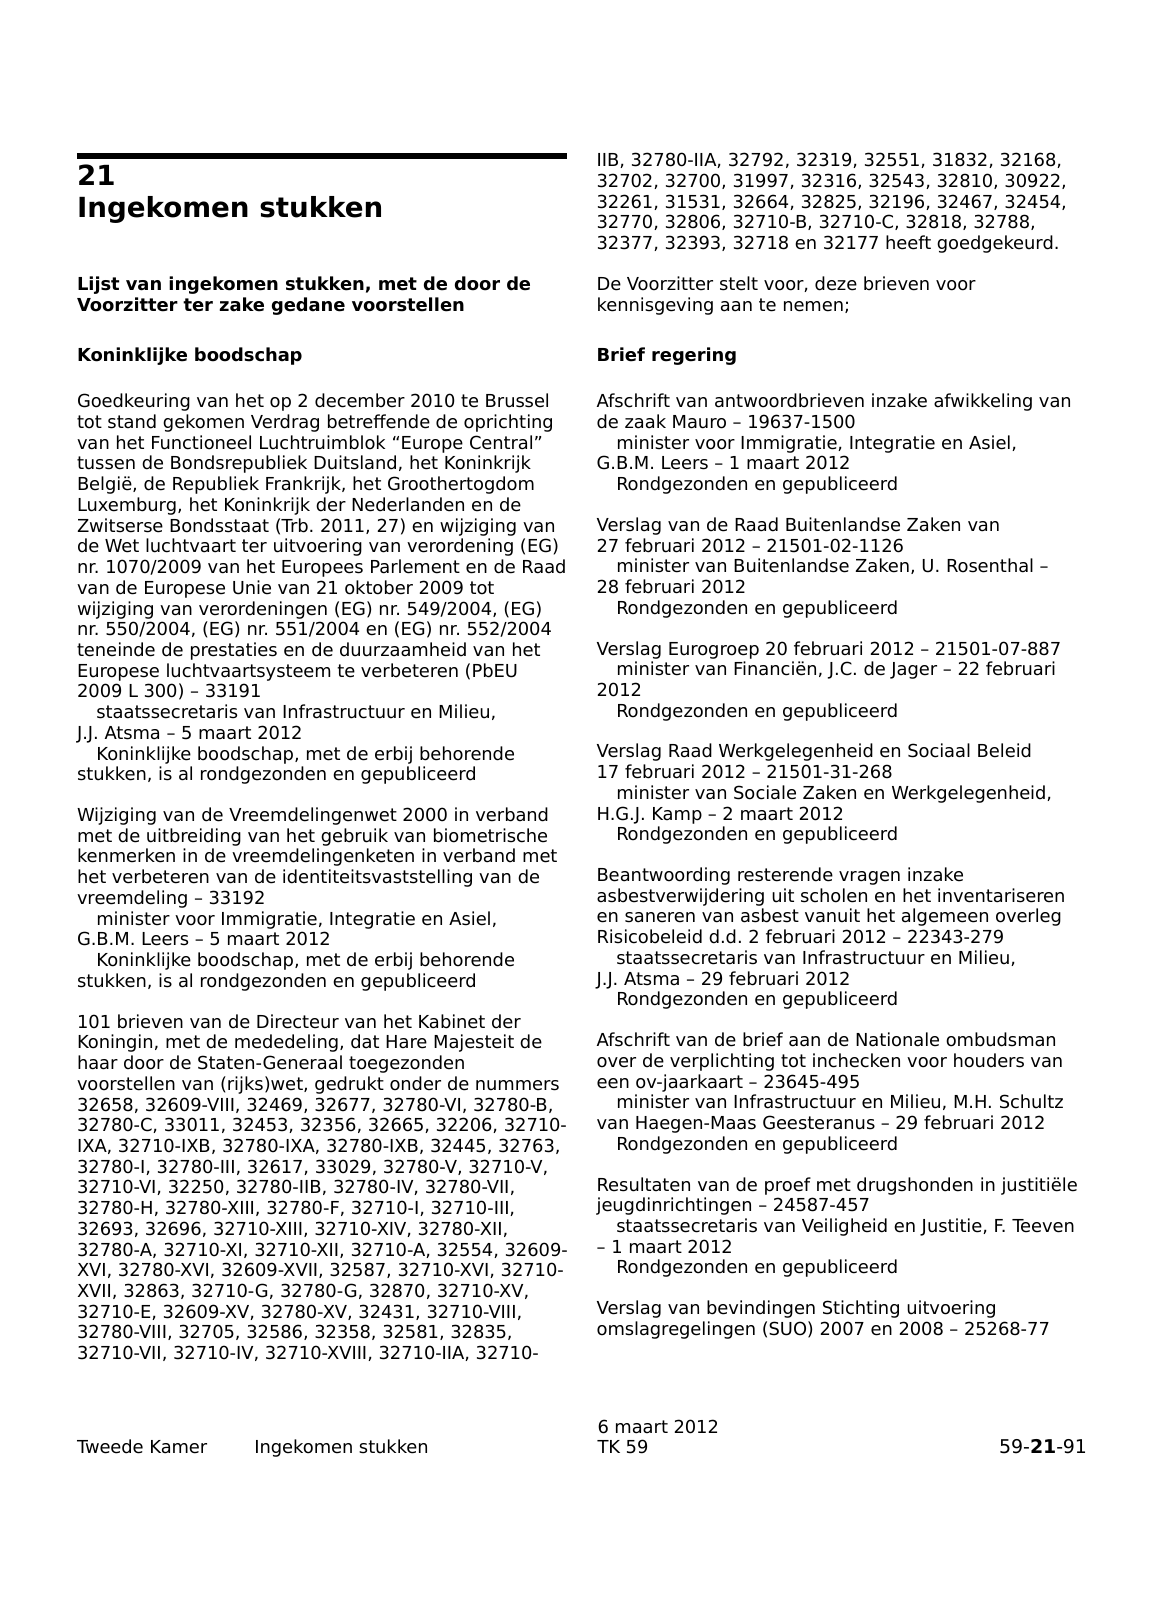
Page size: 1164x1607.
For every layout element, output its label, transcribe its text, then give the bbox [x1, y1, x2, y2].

text Rondgezonden en gepubliceerd [596, 989, 1087, 1010]
text minister voor Immigratie, Integratie en Asiel, G.B.M. Leers – 5 maart 2012 [77, 908, 567, 950]
text Koninklijke boodschap, met de erbij behorende stukken, is al rondgezonden en gepubliceerd [77, 743, 567, 785]
subtitle Lijst van ingekomen stukken, met de door de Voorzitter ter zake gedane voorstellen [77, 274, 567, 315]
text Rondgezonden en gepubliceerd [596, 474, 1087, 495]
text Verslag van de Raad Buitenlandse Zaken van 27 februari 2012 – 21501-02-1126 [596, 515, 1087, 556]
text Verslag Raad Werkgelegenheid en Sociaal Beleid 17 februari 2012 – 21501-31-268 [596, 741, 1087, 783]
text Wijziging van de Vreemdelingenwet 2000 in verband met de uitbreiding van het gebruik van biometrische kenmerken in de vreemdelingenketen in verband met het verbeteren van de identiteitsvaststelling van de vreemdeling – 33192 [77, 805, 567, 908]
text minister van Infrastructuur en Milieu, M.H. Schultz van Haegen-Maas Geesteranus – 29 februari 2012 [596, 1092, 1087, 1134]
text minister voor Immigratie, Integratie en Asiel, G.B.M. Leers – 1 maart 2012 [596, 432, 1087, 474]
text IIB, 32780-IIA, 32792, 32319, 32551, 31832, 32168, 32702, 32700, 31997, 32316, 32543, 32810, 30922, 32261, 31531, 32664, 32825, 32196, 32467, 32454, 32770, 32806, 32710-B, 32710-C, 32818, 32788, 32377, 32393, 32718 en 32177 heeft goedgekeurd. [596, 150, 1087, 254]
subtitle Koninklijke boodschap [77, 345, 567, 366]
text Rondgezonden en gepubliceerd [596, 1134, 1087, 1154]
text staatssecretaris van Infrastructuur en Milieu, J.J. Atsma – 29 februari 2012 [596, 948, 1087, 989]
text staatssecretaris van Infrastructuur en Milieu, J.J. Atsma – 5 maart 2012 [77, 702, 567, 743]
text Rondgezonden en gepubliceerd [596, 598, 1087, 618]
text minister van Financiën, J.C. de Jager – 22 februari 2012 [596, 659, 1087, 701]
text De Voorzitter stelt voor, deze brieven voor kennisgeving aan te nemen; [596, 274, 1087, 315]
title 21 Ingekomen stukken [77, 159, 567, 224]
text 101 brieven van de Directeur van het Kabinet der Koningin, met de mededeling, dat Hare Majesteit de haar door de Staten-Generaal toegezonden voorstellen van (rijks)wet, gedrukt onder de nummers 32658, 32609-VIII, 32469, 32677, 32780-VI, 32780-B, 32780-C, 33011, 32453, 32356, 32665, 32206, 32710-IXA, 32710-IXB, 32780-IXA, 32780-IXB, 32445, 32763, 32780-I, 32780-III, 32617, 33029, 32780-V, 32710-V, 32710-VI, 32250, 32780-IIB, 32780-IV, 32780-VII, 32780-H, 32780-XIII, 32780-F, 32710-I, 32710-III, 32693, 32696, 32710-XIII, 32710-XIV, 32780-XII, 32780-A, 32710-XI, 32710-XII, 32710-A, 32554, 32609-XVI, 32780-XVI, 32609-XVII, 32587, 32710-XVI, 32710-XVII, 32863, 32710-G, 32780-G, 32870, 32710-XV, 32710-E, 32609-XV, 32780-XV, 32431, 32710-VIII, 32780-VIII, 32705, 32586, 32358, 32581, 32835, 32710-VII, 32710-IV, 32710-XVIII, 32710-IIA, 32710- [77, 1011, 567, 1364]
text Verslag van bevindingen Stichting uitvoering omslagregelingen (SUO) 2007 en 2008 – 25268-77 [596, 1298, 1087, 1339]
text Beantwoording resterende vragen inzake asbestverwijdering uit scholen en het inventariseren en saneren van asbest vanuit het algemeen overleg Risicobeleid d.d. 2 februari 2012 – 22343-279 [596, 865, 1087, 948]
text Koninklijke boodschap, met de erbij behorende stukken, is al rondgezonden en gepubliceerd [77, 950, 567, 991]
text Goedkeuring van het op 2 december 2010 te Brussel tot stand gekomen Verdrag betreffende de oprichting van het Functioneel Luchtruimblok “Europe Central” tussen de Bondsrepubliek Duitsland, het Koninkrijk België, de Republiek Frankrijk, het Groothertogdom Luxemburg, het Koninkrijk der Nederlanden en de Zwitserse Bondsstaat (Trb. 2011, 27) en wijziging van de Wet luchtvaart ter uitvoering van verordening (EG) nr. 1070/2009 van het Europees Parlement en de Raad van de Europese Unie van 21 oktober 2009 tot wijziging van verordeningen (EG) nr. 549/2004, (EG) nr. 550/2004, (EG) nr. 551/2004 en (EG) nr. 552/2004 teneinde de prestaties en de duurzaamheid van het Europese luchtvaartsysteem te verbeteren (PbEU 2009 L 300) – 33191 [77, 391, 567, 702]
text minister van Buitenlandse Zaken, U. Rosenthal – 28 februari 2012 [596, 556, 1087, 598]
text minister van Sociale Zaken en Werkgelegenheid, H.G.J. Kamp – 2 maart 2012 [596, 783, 1087, 824]
text Rondgezonden en gepubliceerd [596, 824, 1087, 845]
text Verslag Eurogroep 20 februari 2012 – 21501-07-887 [596, 638, 1087, 659]
text Rondgezonden en gepubliceerd [596, 701, 1087, 721]
text Afschrift van de brief aan de Nationale ombudsman over de verplichting tot inchecken voor houders van een ov-jaarkaart – 23645-495 [596, 1030, 1087, 1092]
text staatssecretaris van Veiligheid en Justitie, F. Teeven – 1 maart 2012 [596, 1216, 1087, 1257]
text Rondgezonden en gepubliceerd [596, 1257, 1087, 1278]
text Afschrift van antwoordbrieven inzake afwikkeling van de zaak Mauro – 19637-1500 [596, 391, 1087, 432]
text Resultaten van de proef met drugshonden in justitiële jeugdinrichtingen – 24587-457 [596, 1174, 1087, 1216]
subtitle Brief regering [596, 345, 1087, 366]
